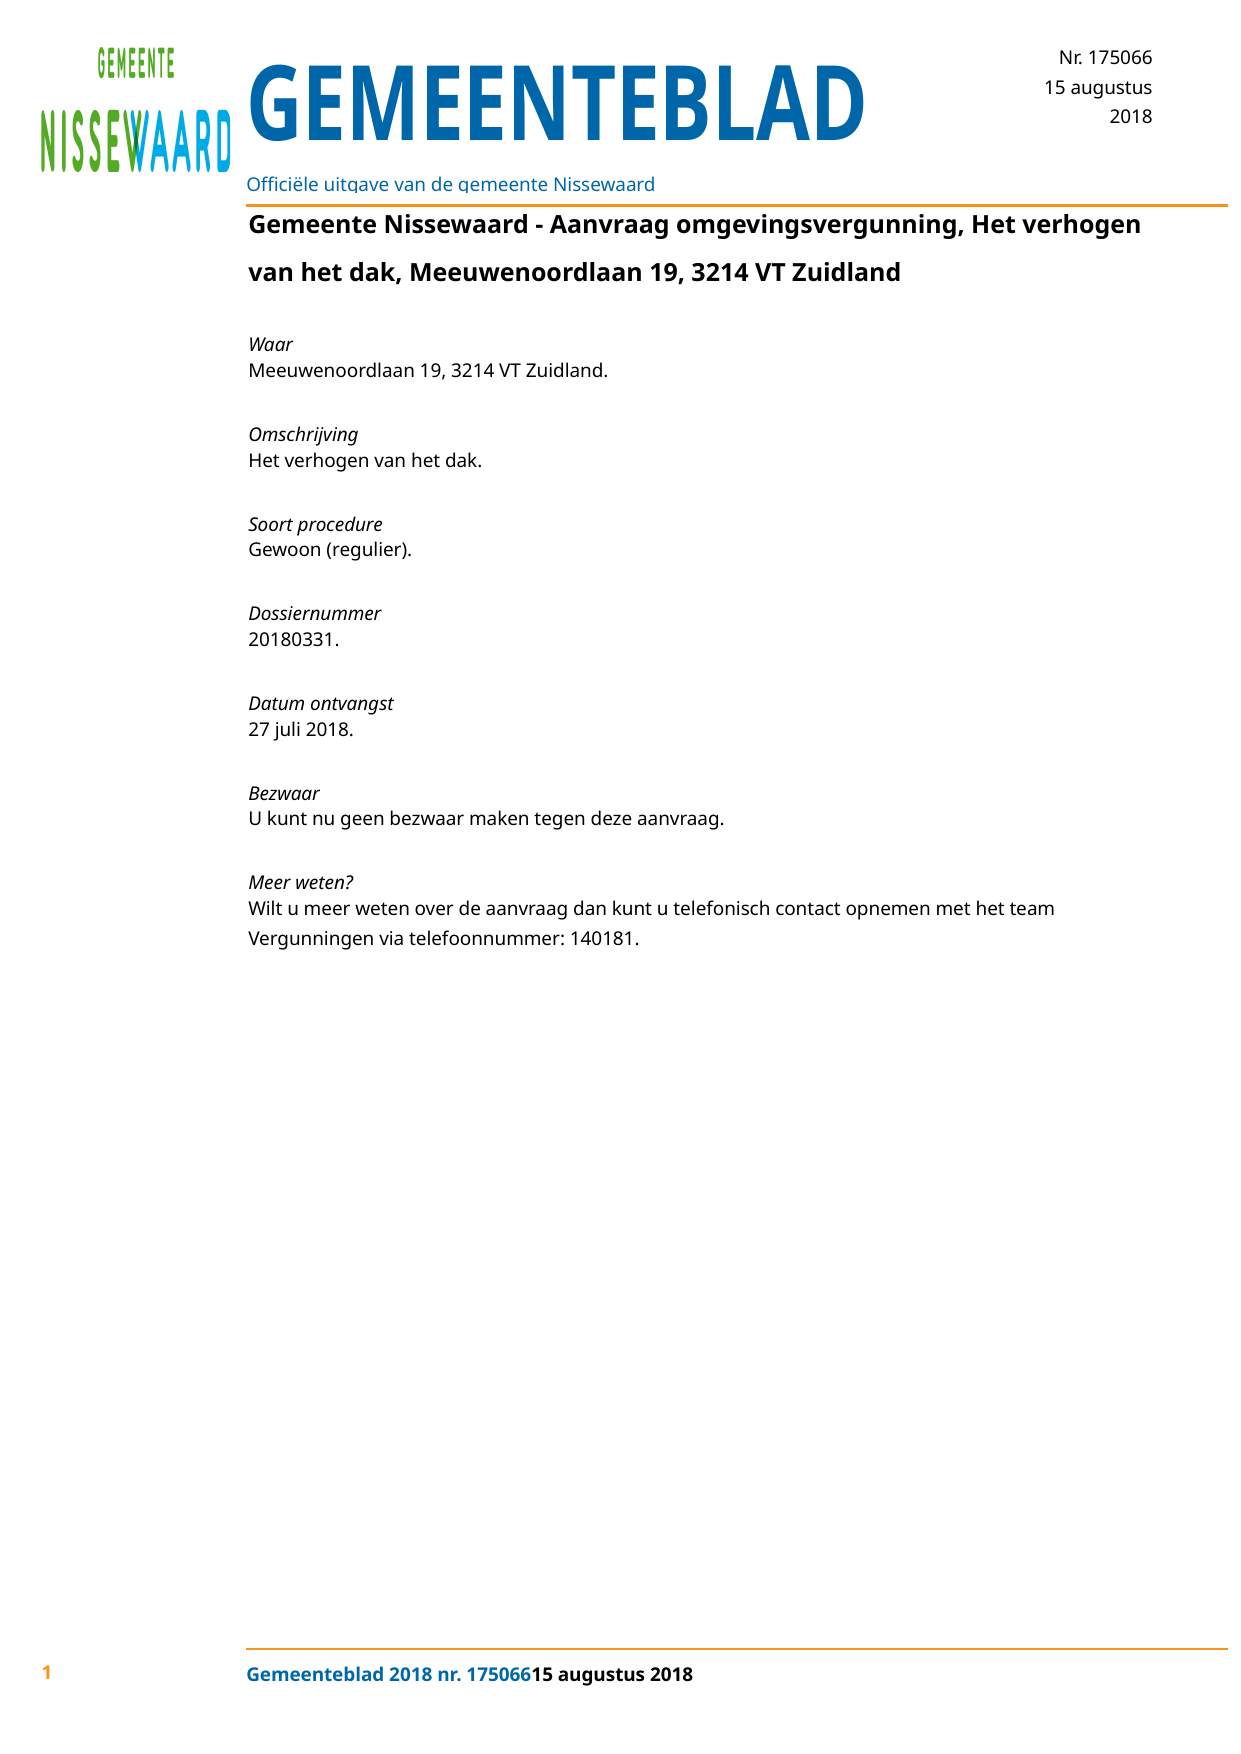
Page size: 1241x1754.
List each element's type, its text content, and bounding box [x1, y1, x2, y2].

text Bezwaar [248, 780, 1152, 806]
text Dossiernummer [248, 601, 1152, 626]
text Meeuwenoordlaan 19, 3214 VT Zuidland. [248, 357, 1152, 383]
picture [176, 157, 187, 172]
picture [200, 151, 206, 172]
text Wilt u meer weten over de aanvraag dan kunt u telefonisch contact opnemen met het team Vergunningen via telefoonnummer: 140181. [248, 895, 1152, 951]
picture [41, 47, 231, 172]
picture [154, 157, 165, 172]
picture [222, 122, 227, 160]
text Gewoon (regulier). [248, 537, 1152, 562]
text 20180331. [248, 626, 1152, 652]
text U kunt nu geen bezwaar maken tegen deze aanvraag. [248, 806, 1152, 831]
text Soort procedure [248, 511, 1152, 537]
text Omschrijving [248, 421, 1152, 447]
text Meer weten? [248, 869, 1152, 895]
text Waar [248, 331, 1152, 357]
text 27 juli 2018. [248, 716, 1152, 742]
text Het verhogen van het dak. [248, 447, 1152, 473]
text Datum ontvangst [248, 690, 1152, 716]
text Gemeente Nissewaard - Aanvraag omgevingsvergunning, Het verhogen van het dak, Meeuwenoordlaan 19, 3214 VT Zuidland [248, 207, 1152, 288]
picture [201, 122, 206, 138]
